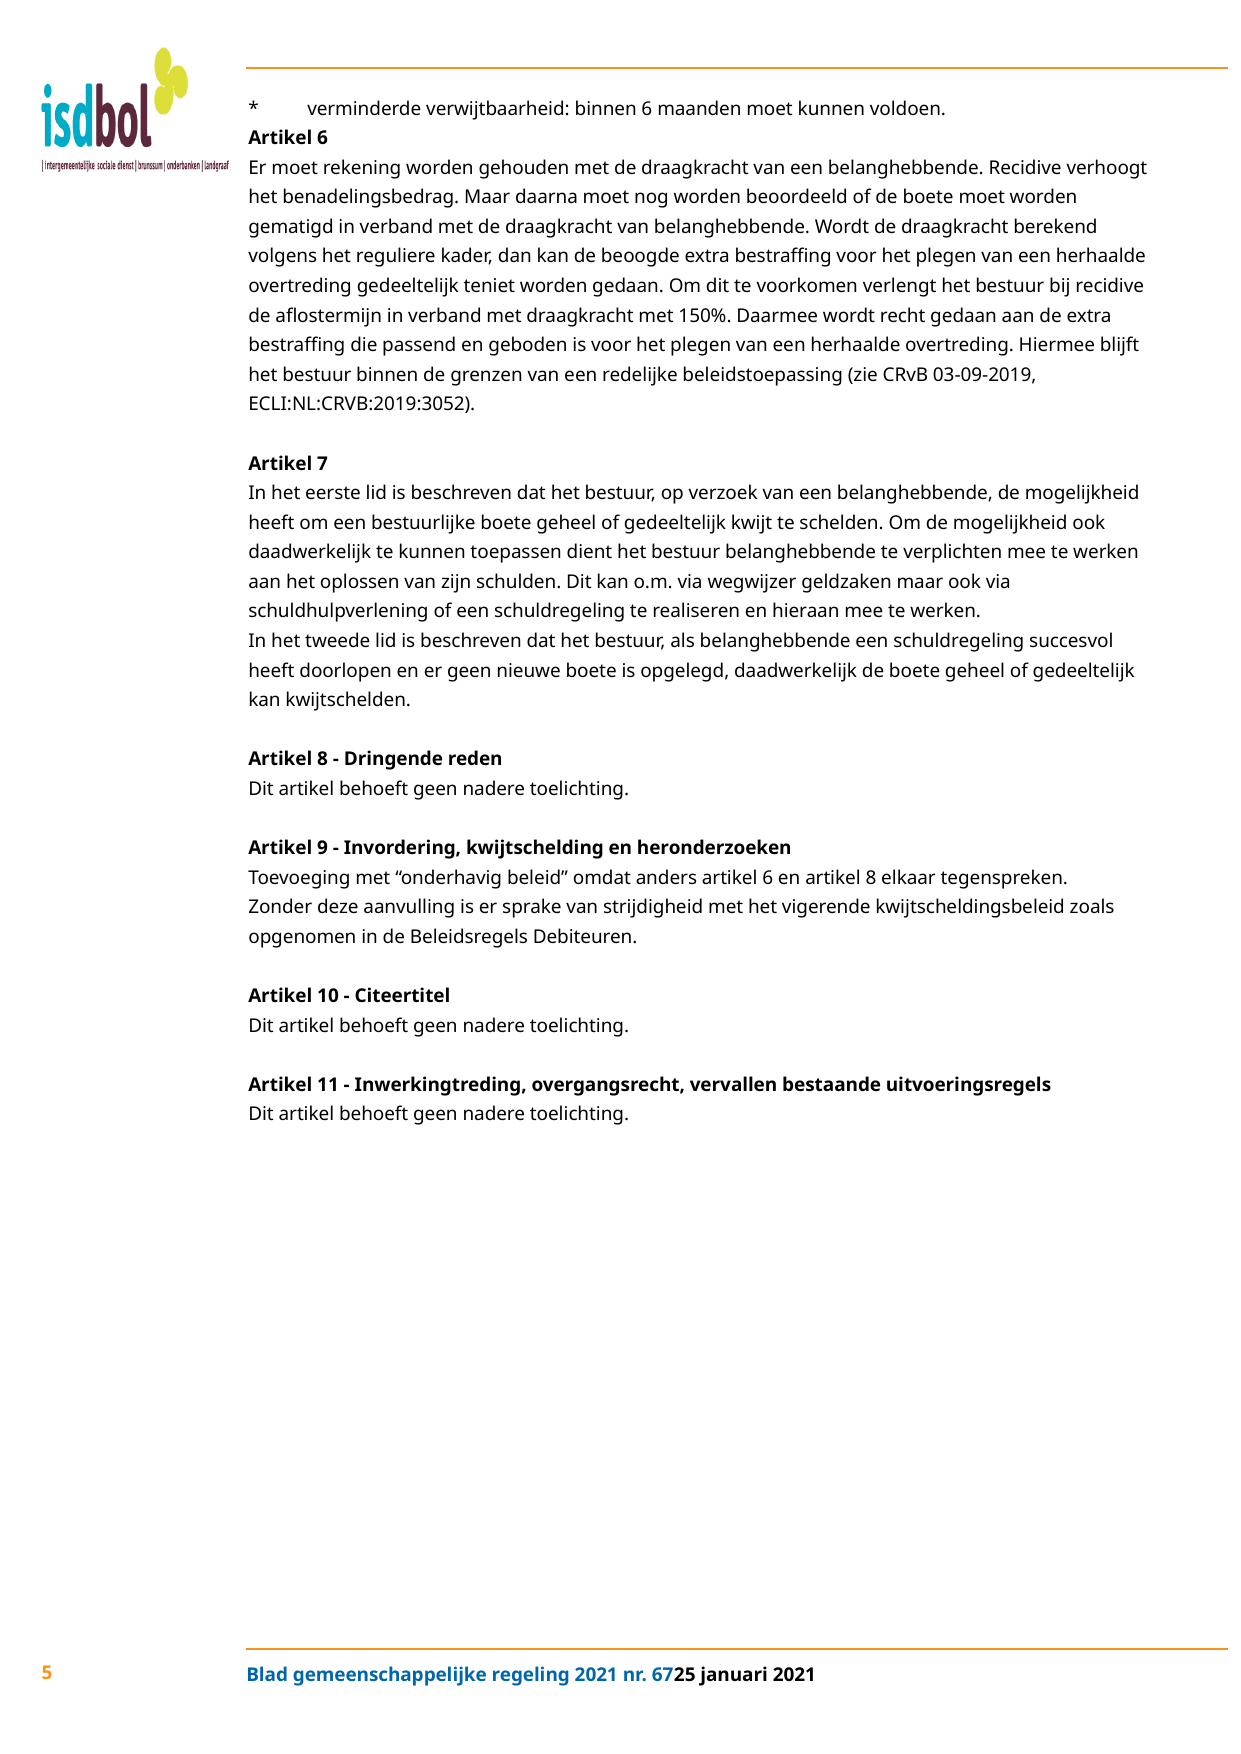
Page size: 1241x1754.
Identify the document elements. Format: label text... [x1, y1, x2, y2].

text Dit artikel behoeft geen nadere toelichting. [248, 1012, 1152, 1038]
text Artikel 8 - Dringende reden [248, 746, 1152, 771]
text In het tweede lid is beschreven dat het bestuur, als belanghebbende een schuldregeling succesvol heeft doorlopen en er geen nieuwe boete is opgelegd, daadwerkelijk de boete geheel of gedeeltelijk kan kwijtschelden. [248, 627, 1152, 712]
text Artikel 11 - Inwerkingtreding, overgangsrecht, vervallen bestaande uitvoeringsregels [248, 1071, 1152, 1097]
text Artikel 10 - Citeertitel [248, 982, 1152, 1008]
text Er moet rekening worden gehouden met de draagkracht van een belanghebbende. Recidive verhoogt het benadelingsbedrag. Maar daarna moet nog worden beoordeeld of de boete moet worden gematigd in verband met de draagkracht van belanghebbende. Wordt de draagkracht berekend volgens het reguliere kader, dan kan de beoogde extra bestraffing voor het plegen van een herhaalde overtreding gedeeltelijk teniet worden gedaan. Om dit te voorkomen verlengt het bestuur bij recidive de aflostermijn in verband met draagkracht met 150%. Daarmee wordt recht gedaan aan de extra bestraffing die passend en geboden is voor het plegen van een herhaalde overtreding. Hiermee blijft het bestuur binnen de grenzen van een redelijke beleidstoepassing (zie CRvB 03-09-2019, ECLI:NL:CRVB:2019:3052). [248, 154, 1152, 416]
list verminderde verwijtbaarheid: binnen 6 maanden moet kunnen voldoen. [248, 95, 1152, 121]
text Zonder deze aanvulling is er sprake van strijdigheid met het vigerende kwijtscheldingsbeleid zoals opgenomen in de Beleidsregels Debiteuren. [248, 893, 1152, 949]
text Artikel 7 [248, 450, 1152, 476]
text Dit artikel behoeft geen nadere toelichting. [248, 1101, 1152, 1126]
picture [41, 47, 231, 172]
text Artikel 9 - Invordering, kwijtschelding en heronderzoeken [248, 834, 1152, 860]
text Artikel 6 [248, 124, 1152, 150]
text Toevoeging met “onderhavig beleid” omdat anders artikel 6 en artikel 8 elkaar tegenspreken. [248, 864, 1152, 890]
text In het eerste lid is beschreven dat het bestuur, op verzoek van een belanghebbende, de mogelijkheid heeft om een bestuurlijke boete geheel of gedeeltelijk kwijt te schelden. Om de mogelijkheid ook daadwerkelijk te kunnen toepassen dient het bestuur belanghebbende te verplichten mee te werken aan het oplossen van zijn schulden. Dit kan o.m. via wegwijzer geldzaken maar ook via schuldhulpverlening of een schuldregeling te realiseren en hieraan mee te werken. [248, 479, 1152, 623]
text Dit artikel behoeft geen nadere toelichting. [248, 775, 1152, 801]
